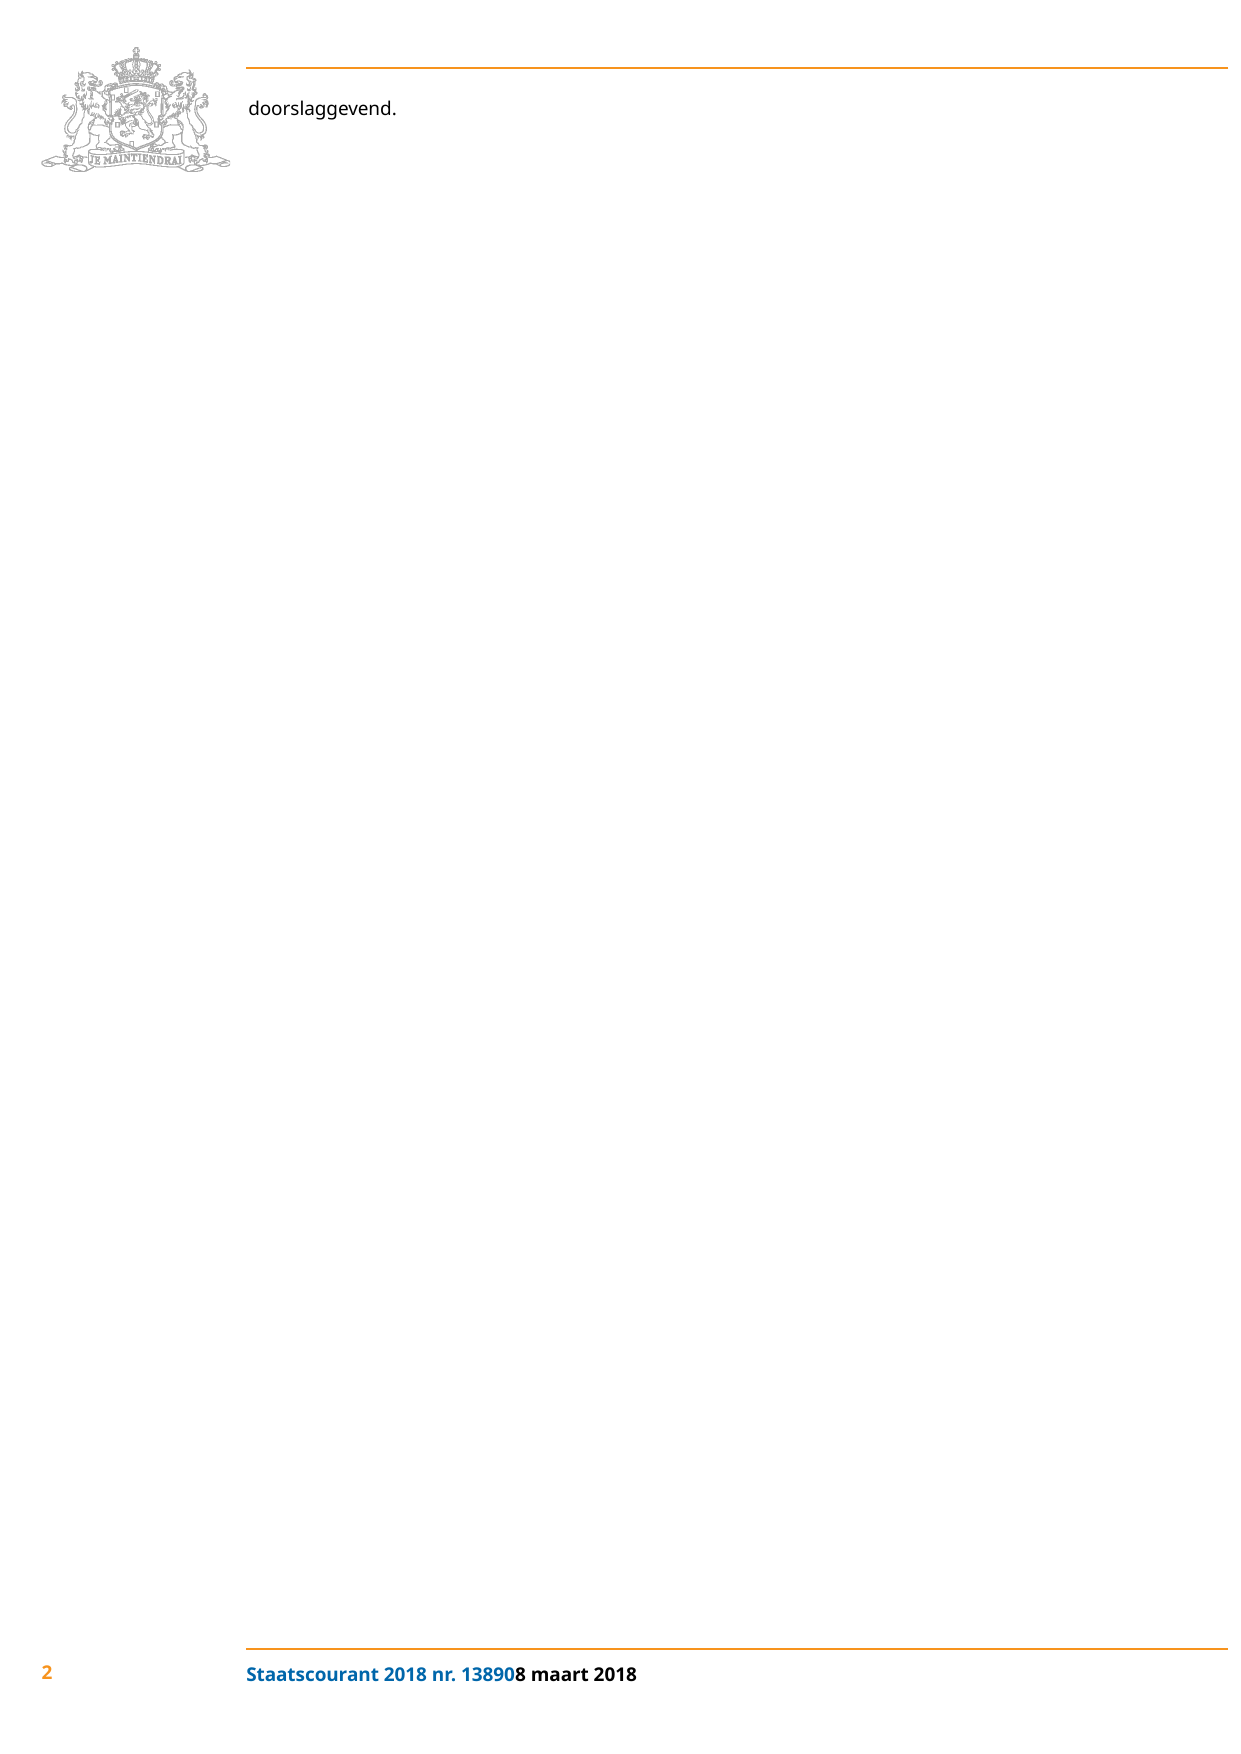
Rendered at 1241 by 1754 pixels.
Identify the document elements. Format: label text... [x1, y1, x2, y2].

text doorslaggevend. [248, 95, 1152, 121]
picture [41, 47, 231, 172]
